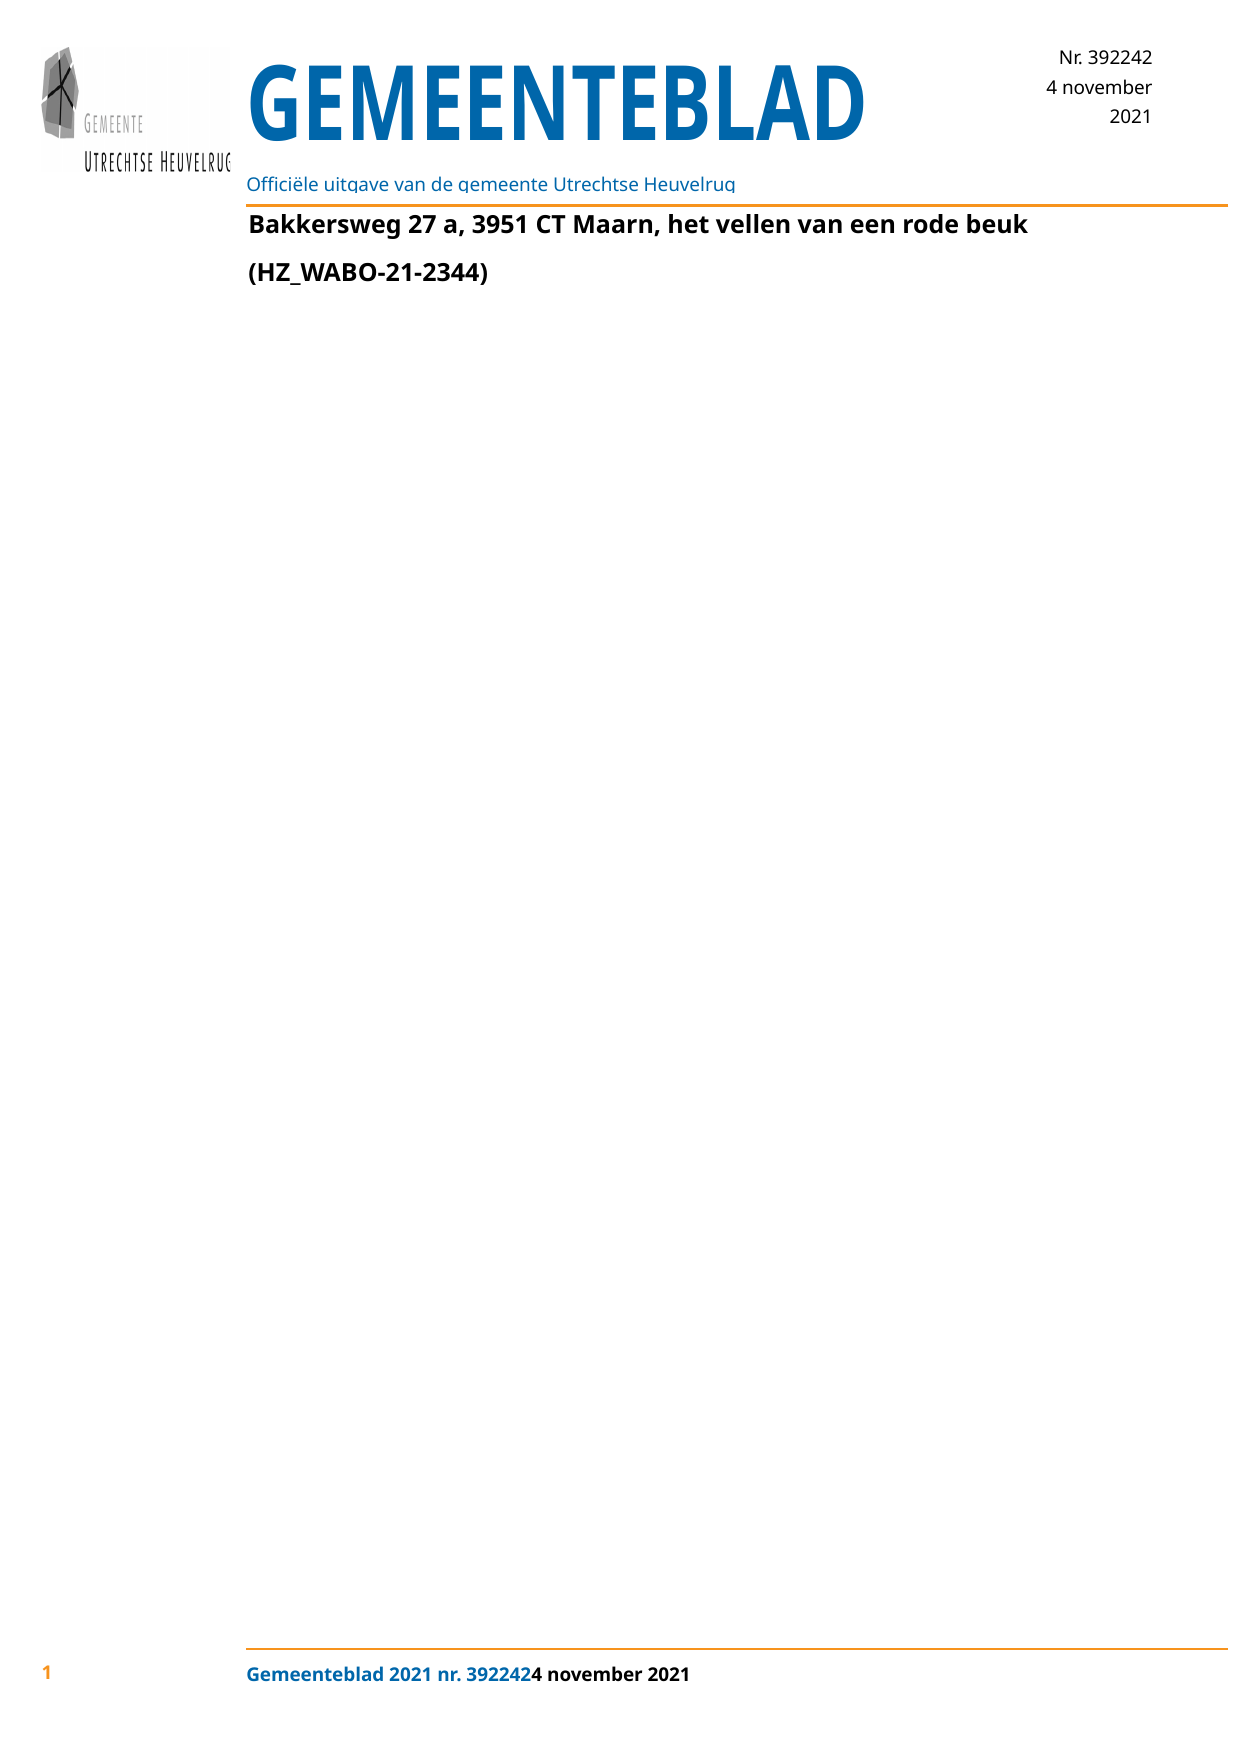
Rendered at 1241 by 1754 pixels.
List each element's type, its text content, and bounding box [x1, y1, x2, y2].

picture [41, 47, 231, 172]
text Bakkersweg 27 a, 3951 CT Maarn, het vellen van een rode beuk (HZ_WABO-21-2344) [248, 207, 1152, 288]
